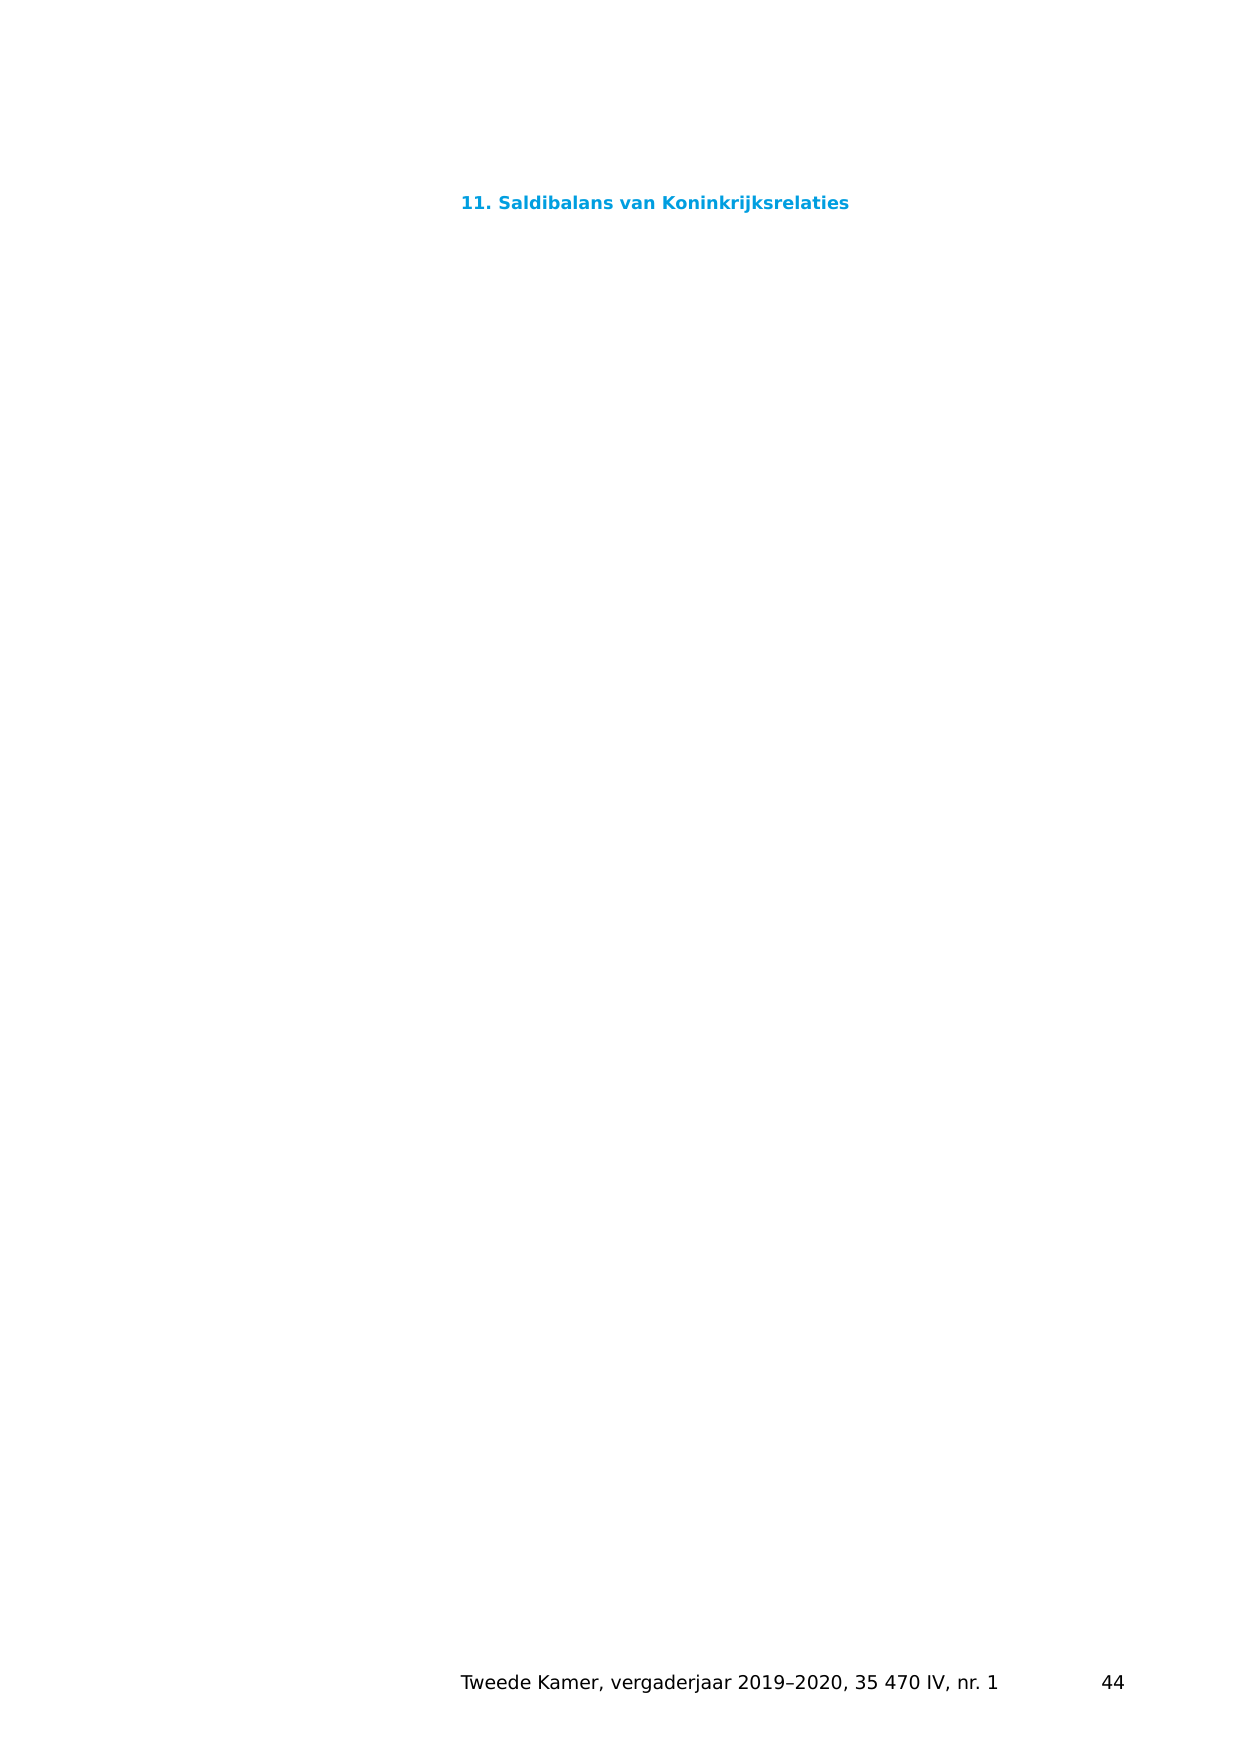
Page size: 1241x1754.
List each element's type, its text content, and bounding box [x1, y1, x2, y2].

title 11. Saldibalans van Koninkrijksrelaties [461, 191, 1125, 214]
